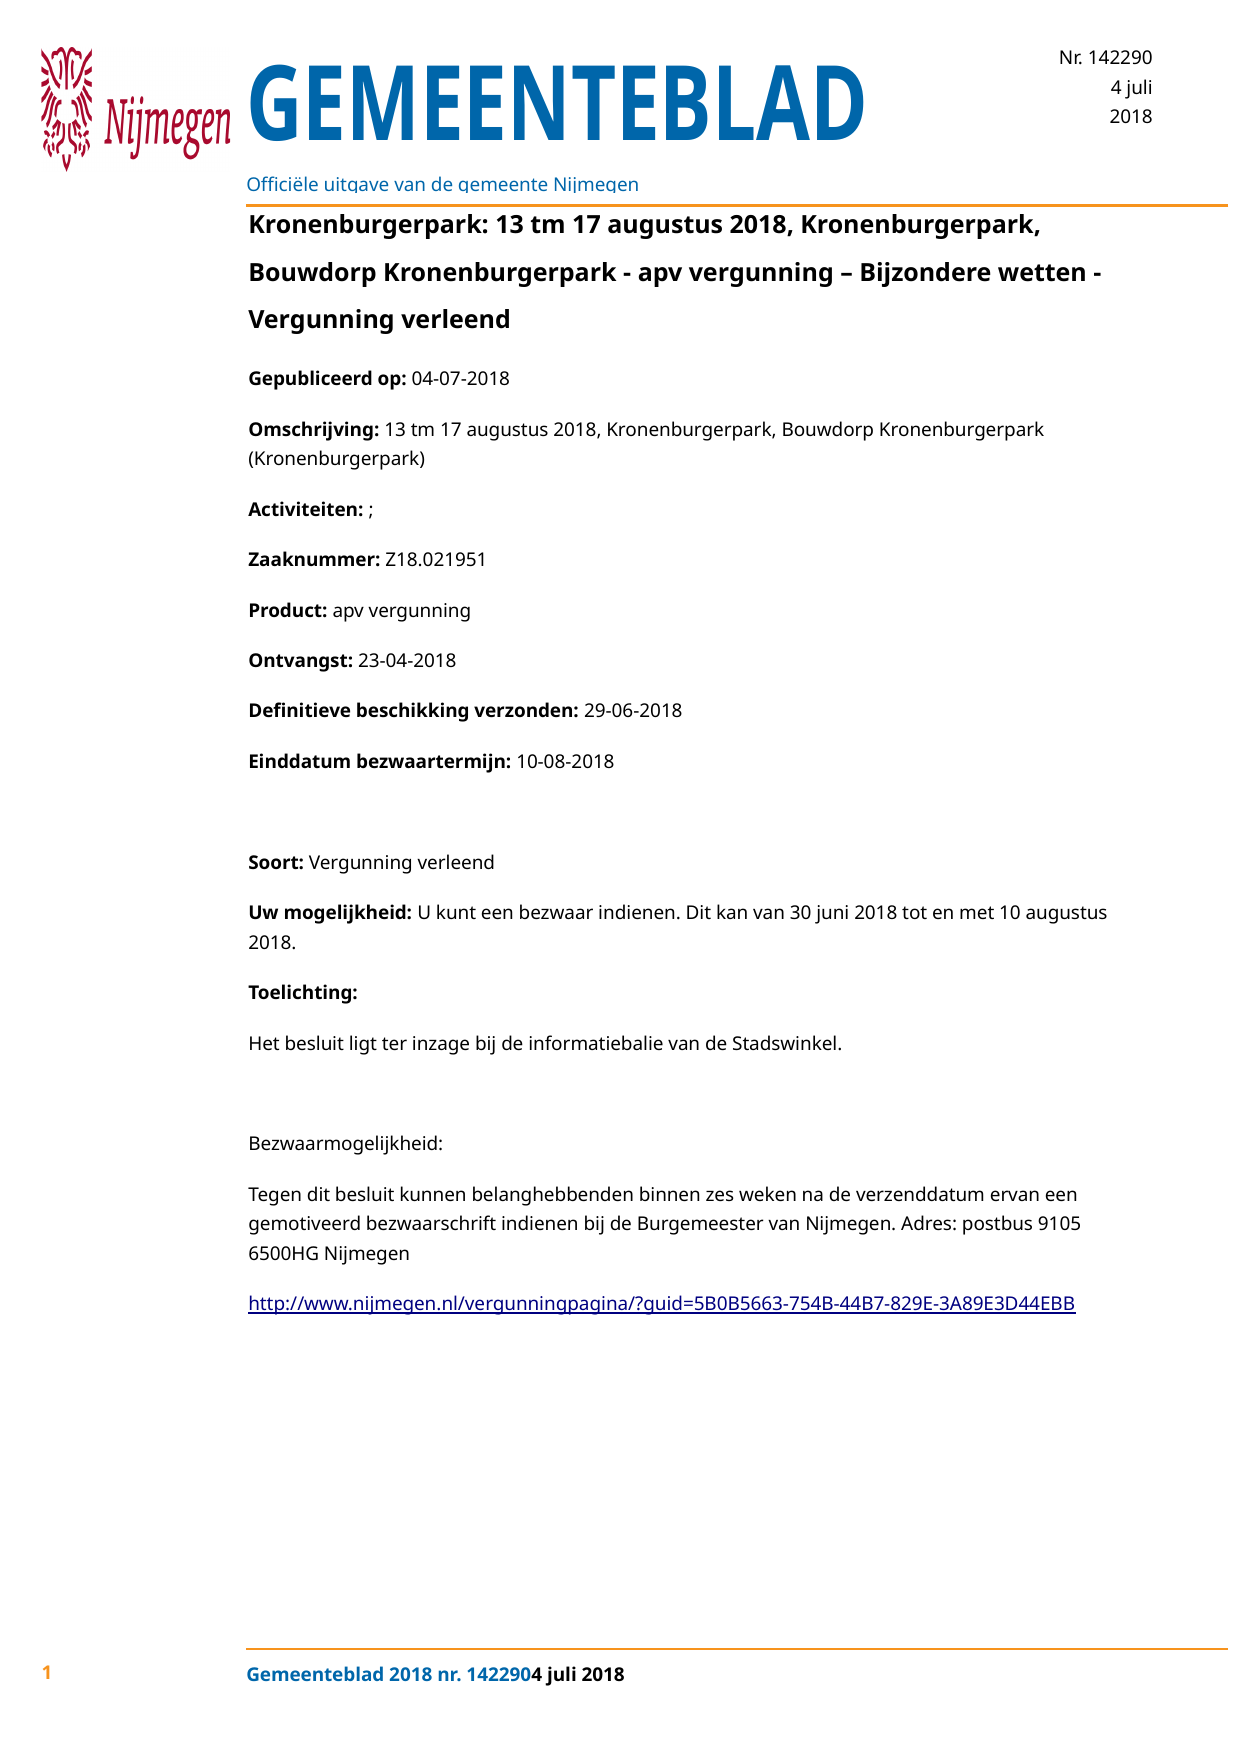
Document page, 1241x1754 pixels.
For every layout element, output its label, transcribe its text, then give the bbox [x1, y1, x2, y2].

text Ontvangst: 23-04-2018 [248, 647, 1152, 673]
text Bezwaarmogelijkheid: [248, 1131, 1152, 1156]
text Het besluit ligt ter inzage bij de informatiebalie van de Stadswinkel. [248, 1030, 1152, 1055]
text Tegen dit besluit kunnen belanghebbenden binnen zes weken na de verzenddatum ervan een gemotiveerd bezwaarschrift indienen bij de Burgemeester van Nijmegen. Adres: postbus 9105 6500HG Nijmegen [248, 1181, 1152, 1266]
text Soort: Vergunning verleend [248, 849, 1152, 874]
text Definitieve beschikking verzonden: 29-06-2018 [248, 698, 1152, 723]
text http://www.nijmegen.nl/vergunningpagina/?guid=5B0B5663-754B-44B7-829E-3A89E3D44EBB [248, 1291, 1152, 1316]
text Zaaknummer: Z18.021951 [248, 546, 1152, 572]
text Omschrijving: 13 tm 17 augustus 2018, Kronenburgerpark, Bouwdorp Kronenburgerpark (Kronenburgerpark) [248, 416, 1152, 471]
text Uw mogelijkheid: U kunt een bezwaar indienen. Dit kan van 30 juni 2018 tot en met 10 augustus 2018. [248, 899, 1152, 954]
text Toelichting: [248, 979, 1152, 1005]
text Product: apv vergunning [248, 597, 1152, 622]
text Kronenburgerpark: 13 tm 17 augustus 2018, Kronenburgerpark, Bouwdorp Kronenburgerpark - apv vergunning – Bijzondere wetten - Vergunning verleend [248, 207, 1152, 336]
text Gepubliceerd op: 04-07-2018 [248, 366, 1152, 391]
text Activiteiten: ; [248, 496, 1152, 522]
text Einddatum bezwaartermijn: 10-08-2018 [248, 748, 1152, 774]
picture [41, 47, 231, 172]
